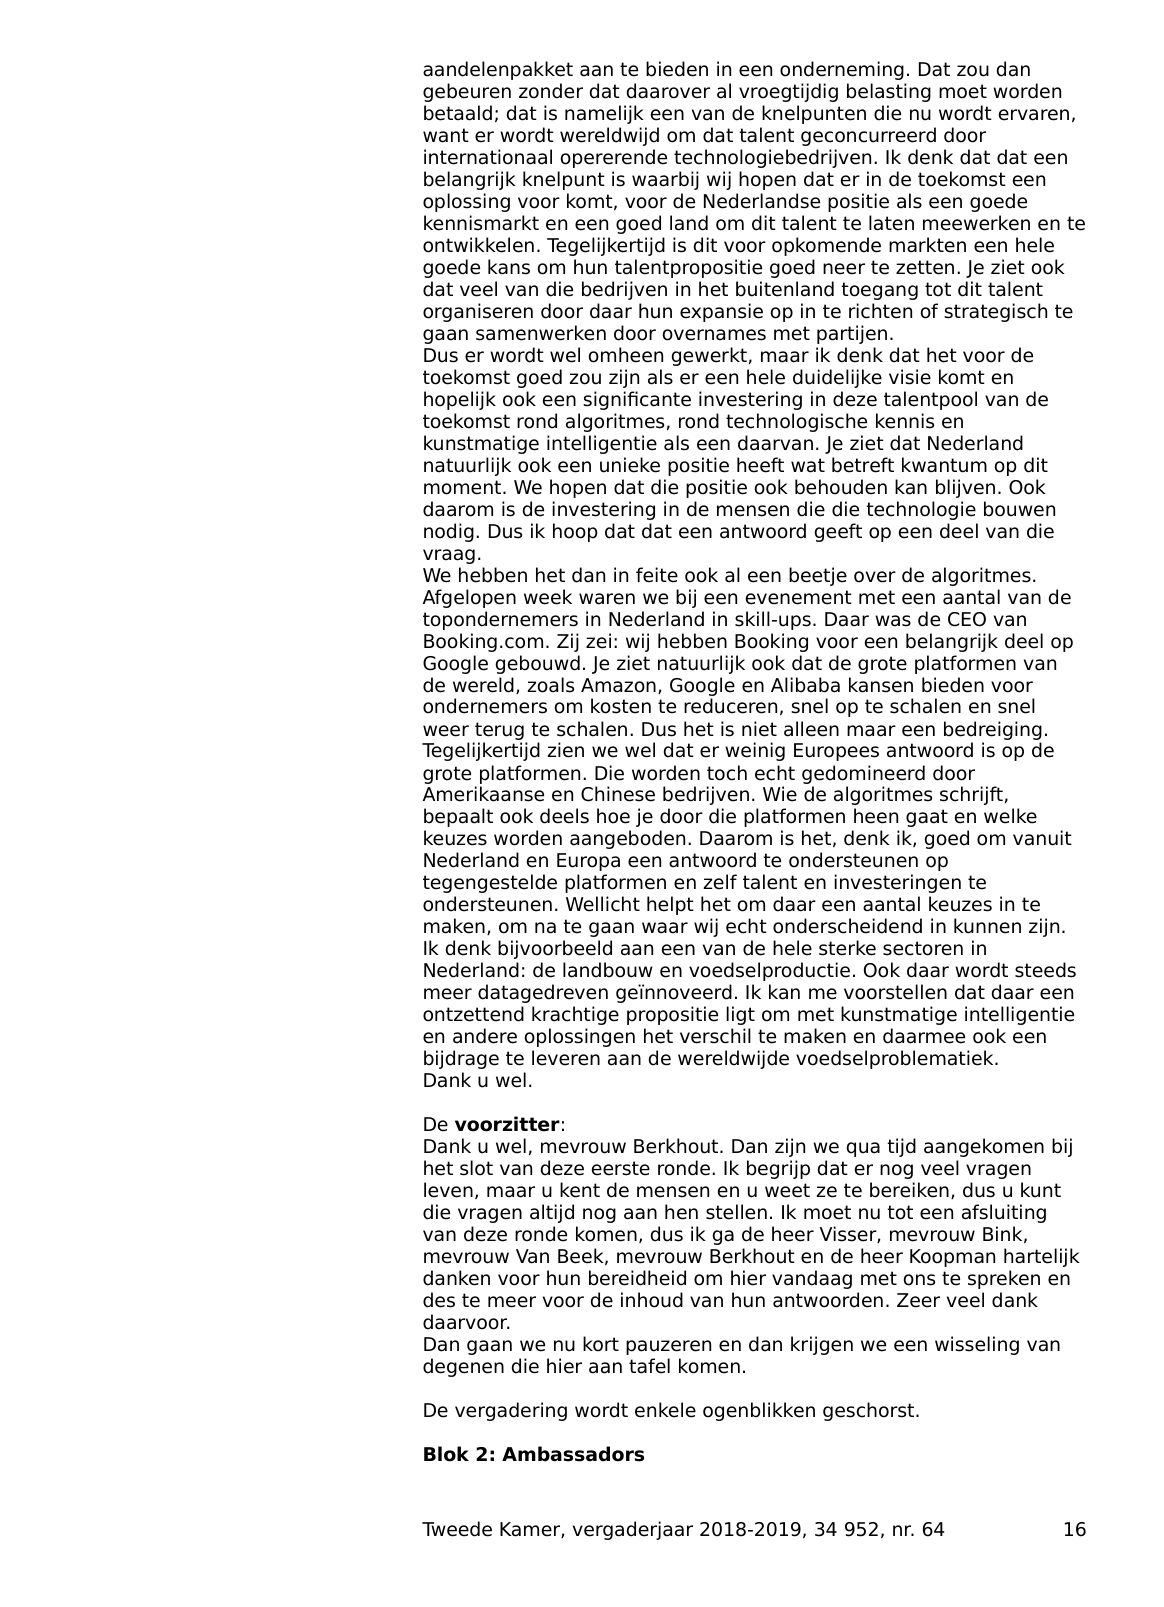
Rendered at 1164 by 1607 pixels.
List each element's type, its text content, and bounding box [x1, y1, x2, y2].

text Dan gaan we nu kort pauzeren en dan krijgen we een wisseling van degenen die hier aan tafel komen. [422, 1334, 1087, 1378]
text We hebben het dan in feite ook al een beetje over de algoritmes. Afgelopen week waren we bij een evenement met een aantal van de topondernemers in Nederland in skill-ups. Daar was de CEO van Booking.com. Zij zei: wij hebben Booking voor een belangrijk deel op Google gebouwd. Je ziet natuurlijk ook dat de grote platformen van de wereld, zoals Amazon, Google en Alibaba kansen bieden voor ondernemers om kosten te reduceren, snel op te schalen en snel weer terug te schalen. Dus het is niet alleen maar een bedreiging. [422, 564, 1087, 740]
text aandelenpakket aan te bieden in een onderneming. Dat zou dan gebeuren zonder dat daarover al vroegtijdig belasting moet worden betaald; dat is namelijk een van de knelpunten die nu wordt ervaren, want er wordt wereldwijd om dat talent geconcurreerd door internationaal opererende technologiebedrijven. Ik denk dat dat een belangrijk knelpunt is waarbij wij hopen dat er in de toekomst een oplossing voor komt, voor de Nederlandse positie als een goede kennismarkt en een goed land om dit talent te laten meewerken en te ontwikkelen. Tegelijkertijd is dit voor opkomende markten een hele goede kans om hun talentpropositie goed neer te zetten. Je ziet ook dat veel van die bedrijven in het buitenland toegang tot dit talent organiseren door daar hun expansie op in te richten of strategisch te gaan samenwerken door overnames met partijen. [422, 59, 1087, 345]
text Tegelijkertijd zien we wel dat er weinig Europees antwoord is op de grote platformen. Die worden toch echt gedomineerd door Amerikaanse en Chinese bedrijven. Wie de algoritmes schrijft, bepaalt ook deels hoe je door die platformen heen gaat en welke keuzes worden aangeboden. Daarom is het, denk ik, goed om vanuit Nederland en Europa een antwoord te ondersteunen op tegengestelde platformen en zelf talent en investeringen te ondersteunen. Wellicht helpt het om daar een aantal keuzes in te maken, om na te gaan waar wij echt onderscheidend in kunnen zijn. Ik denk bijvoorbeeld aan een van de hele sterke sectoren in Nederland: de landbouw en voedselproductie. Ook daar wordt steeds meer datagedreven geïnnoveerd. Ik kan me voorstellen dat daar een ontzettend krachtige propositie ligt om met kunstmatige intelligentie en andere oplossingen het verschil te maken en daarmee ook een bijdrage te leveren aan de wereldwijde voedselproblematiek. [422, 740, 1087, 1070]
text Dank u wel. [422, 1070, 1087, 1092]
text Dank u wel, mevrouw Berkhout. Dan zijn we qua tijd aangekomen bij het slot van deze eerste ronde. Ik begrijp dat er nog veel vragen leven, maar u kent de mensen en u weet ze te bereiken, dus u kunt die vragen altijd nog aan hen stellen. Ik moet nu tot een afsluiting van deze ronde komen, dus ik ga de heer Visser, mevrouw Bink, mevrouw Van Beek, mevrouw Berkhout en de heer Koopman hartelijk danken voor hun bereidheid om hier vandaag met ons te spreken en des te meer voor de inhoud van hun antwoorden. Zeer veel dank daarvoor. [422, 1136, 1087, 1334]
text De voorzitter: [422, 1114, 1087, 1136]
text Dus er wordt wel omheen gewerkt, maar ik denk dat het voor de toekomst goed zou zijn als er een hele duidelijke visie komt en hopelijk ook een significante investering in deze talentpool van de toekomst rond algoritmes, rond technologische kennis en kunstmatige intelligentie als een daarvan. Je ziet dat Nederland natuurlijk ook een unieke positie heeft wat betreft kwantum op dit moment. We hopen dat die positie ook behouden kan blijven. Ook daarom is de investering in de mensen die die technologie bouwen nodig. Dus ik hoop dat dat een antwoord geeft op een deel van die vraag. [422, 345, 1087, 564]
text Blok 2: Ambassadors [422, 1444, 1087, 1466]
text De vergadering wordt enkele ogenblikken geschorst. [422, 1400, 1087, 1422]
